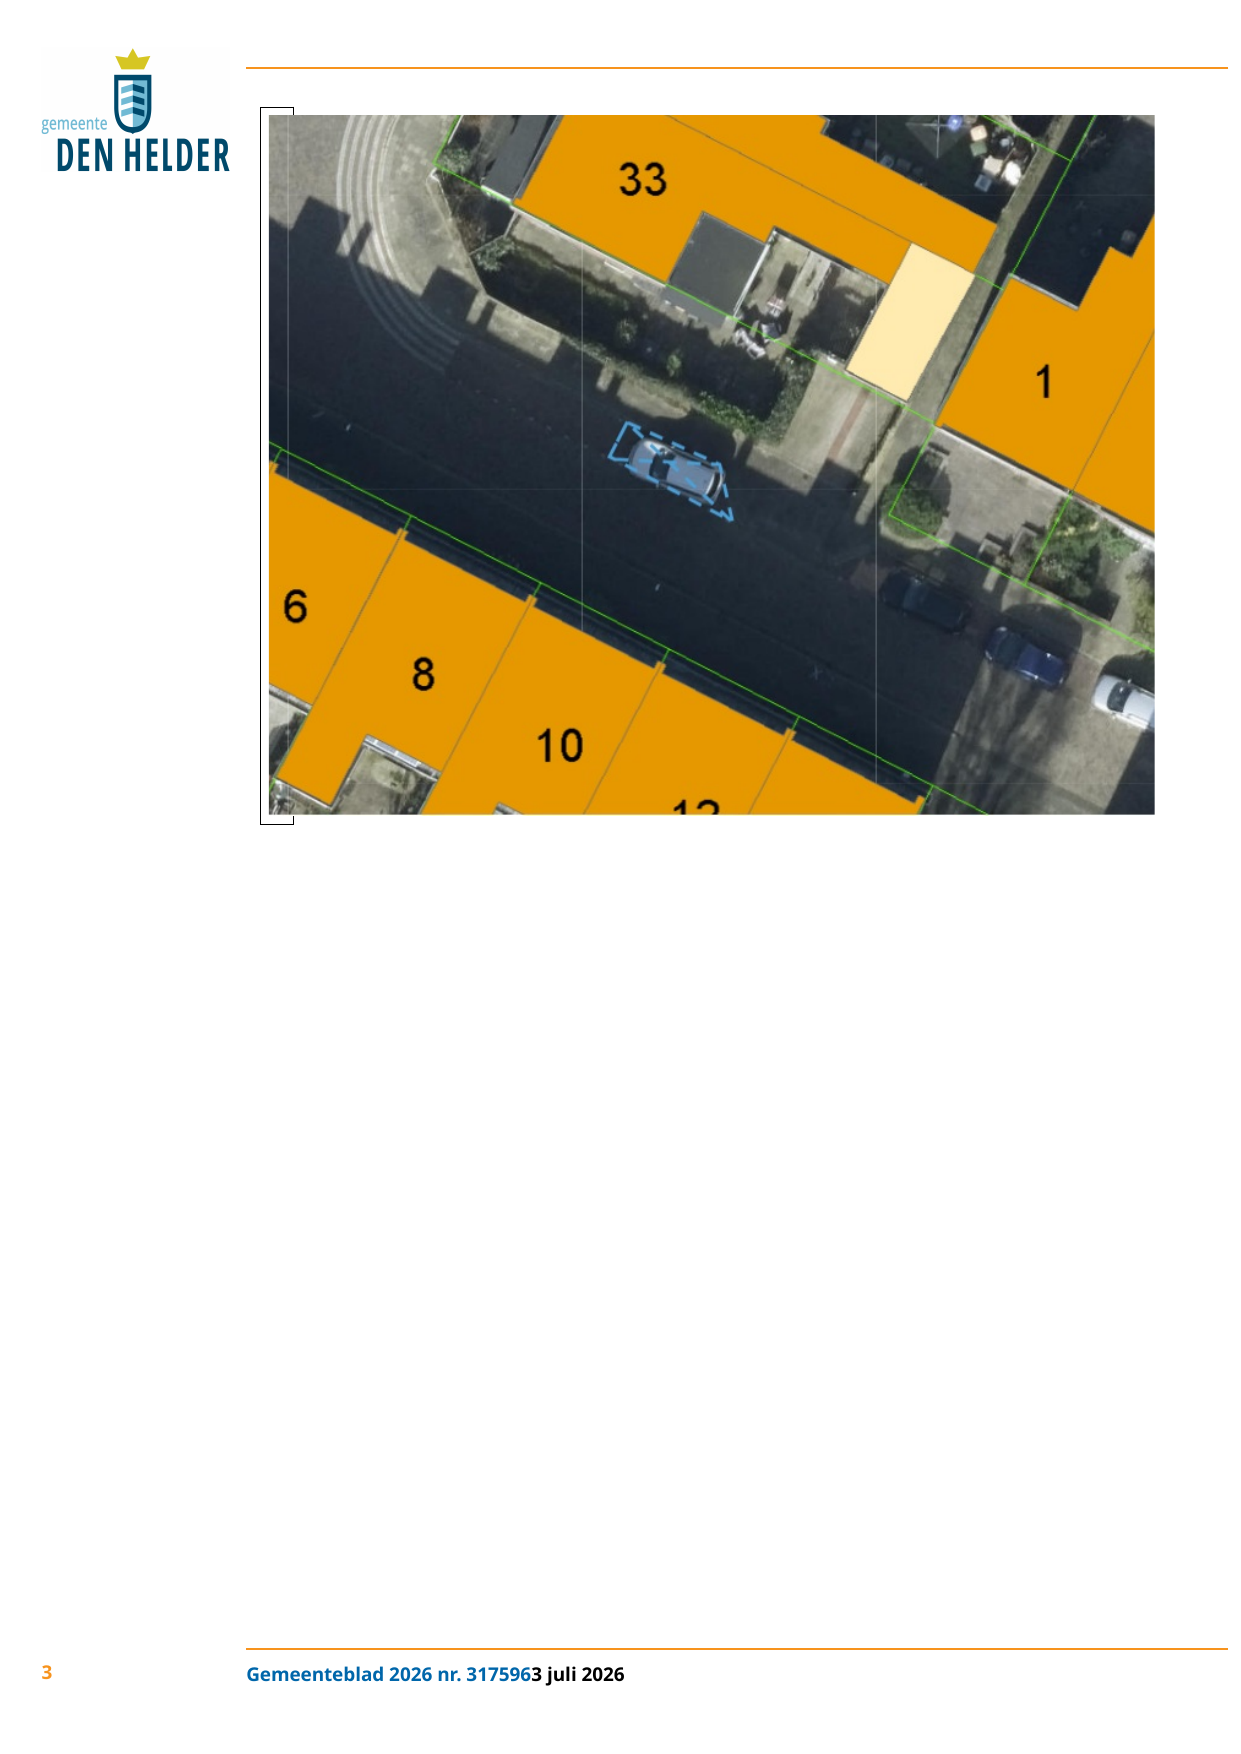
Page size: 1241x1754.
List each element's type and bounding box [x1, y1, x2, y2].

picture [63, 144, 68, 165]
picture [130, 157, 135, 172]
picture [268, 115, 1155, 816]
picture [182, 144, 187, 165]
picture [220, 160, 224, 172]
picture [41, 47, 231, 172]
picture [100, 154, 106, 172]
